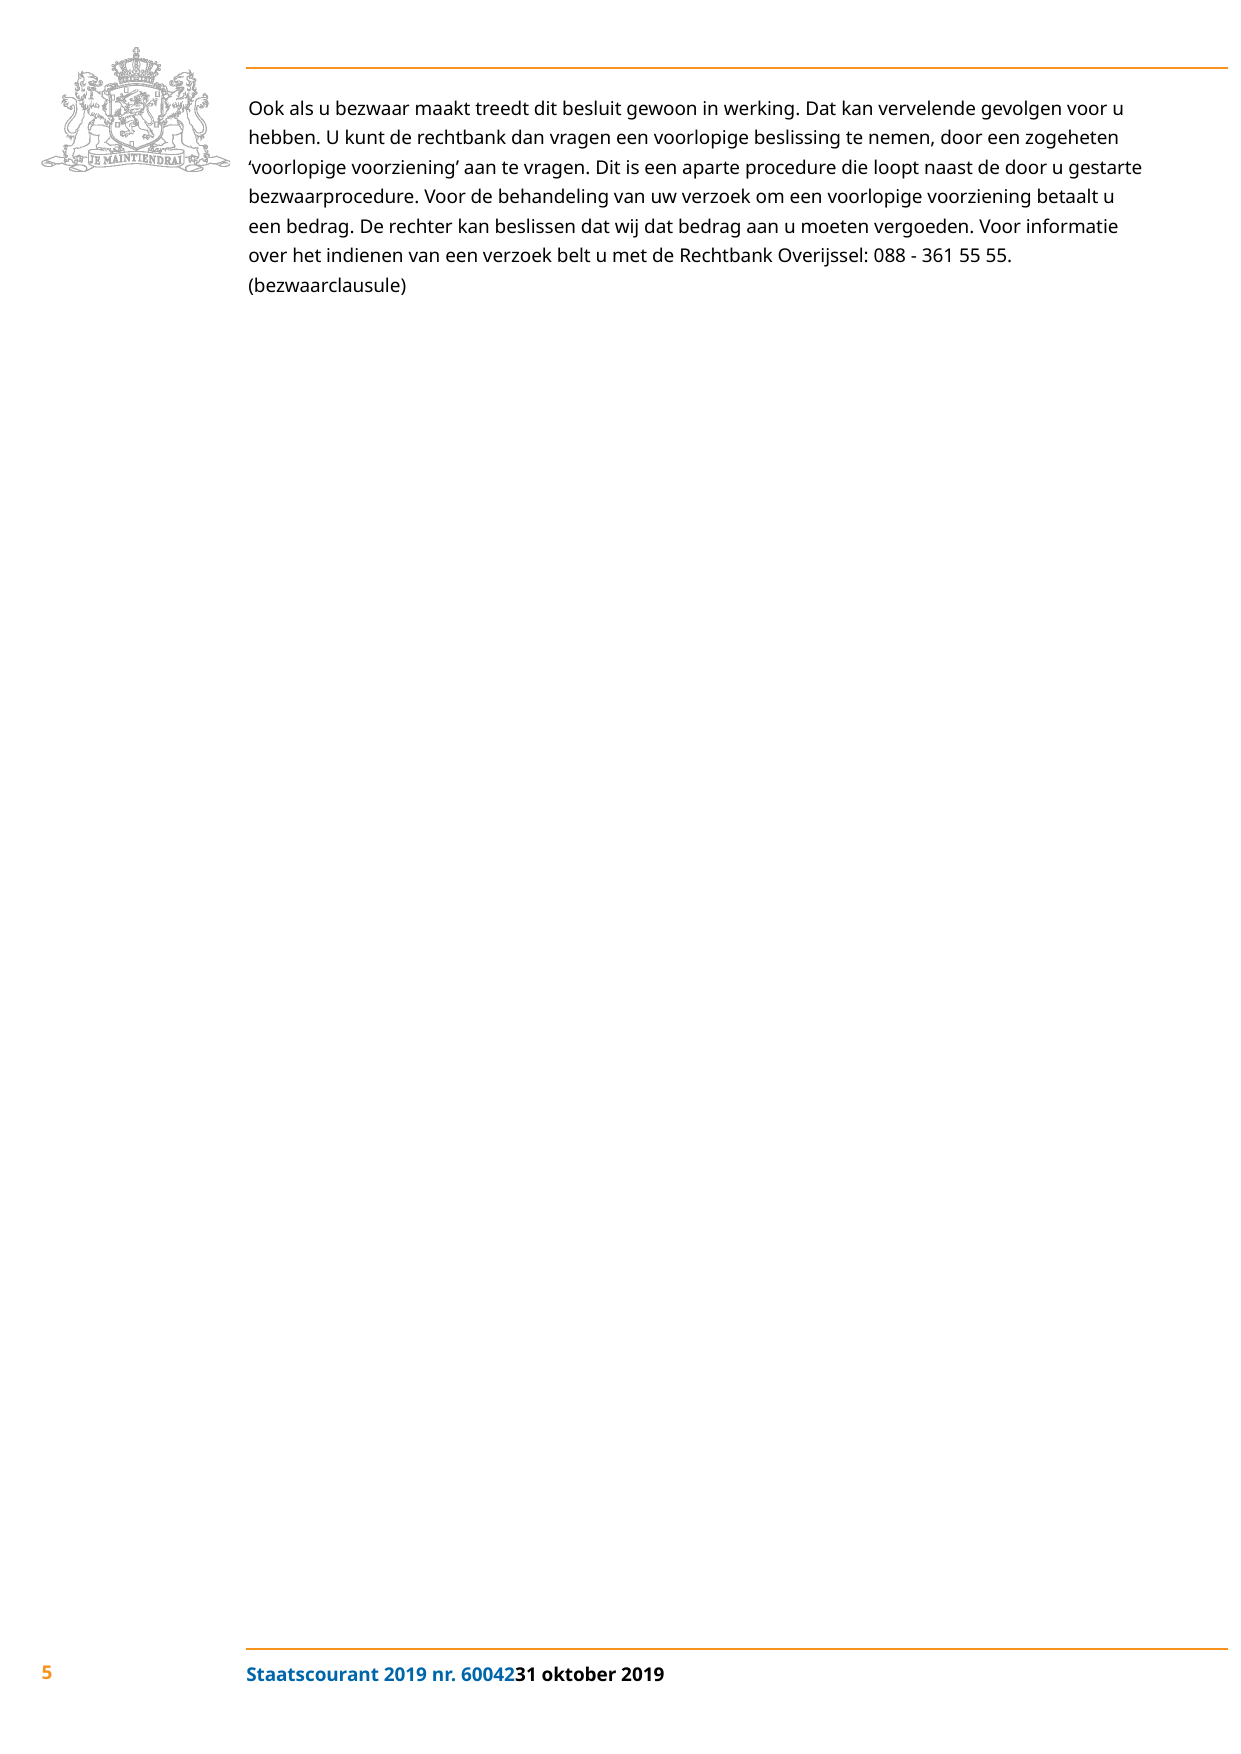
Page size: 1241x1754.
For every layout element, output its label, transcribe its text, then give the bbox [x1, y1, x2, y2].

picture [41, 47, 231, 172]
text Ook als u bezwaar maakt treedt dit besluit gewoon in werking. Dat kan vervelende gevolgen voor u hebben. U kunt de rechtbank dan vragen een voorlopige beslissing te nemen, door een zogeheten ‘voorlopige voorziening’ aan te vragen. Dit is een aparte procedure die loopt naast de door u gestarte bezwaarprocedure. Voor de behandeling van uw verzoek om een voorlopige voorziening betaalt u een bedrag. De rechter kan beslissen dat wij dat bedrag aan u moeten vergoeden. Voor informatie over het indienen van een verzoek belt u met de Rechtbank Overijssel: 088 - 361 55 55. (bezwaarclausule) [248, 95, 1152, 298]
